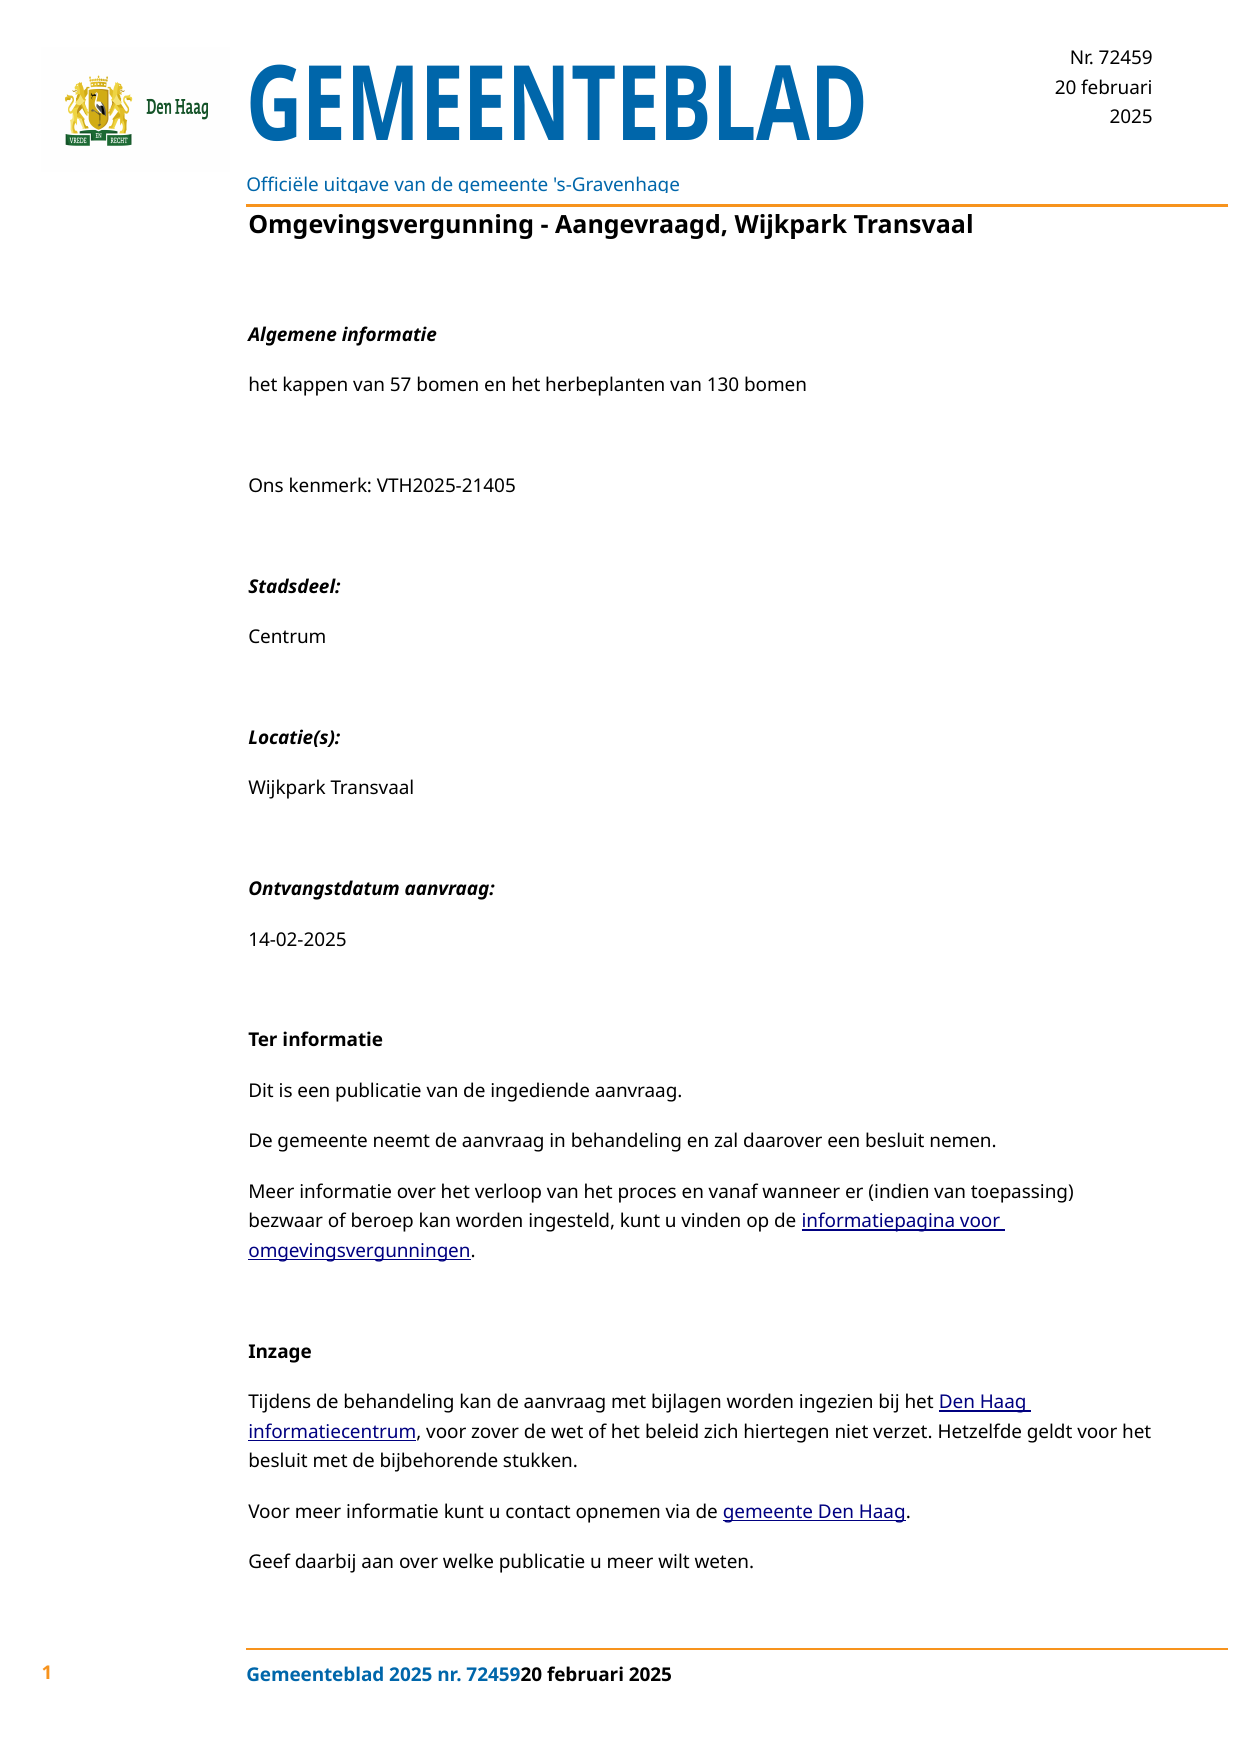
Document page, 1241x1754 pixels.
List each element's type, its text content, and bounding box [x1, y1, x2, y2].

text Algemene informatie [248, 321, 1152, 346]
text Dit is een publicatie van de ingediende aanvraag. [248, 1077, 1152, 1103]
text Ter informatie [248, 1027, 1152, 1052]
text 14-02-2025 [248, 926, 1152, 951]
text Omgevingsvergunning - Aangevraagd, Wijkpark Transvaal [248, 207, 1152, 241]
text Inzage [248, 1338, 1152, 1363]
text Locatie(s): [248, 724, 1152, 750]
picture [41, 47, 231, 172]
text Ons kenmerk: VTH2025-21405 [248, 472, 1152, 498]
text Stadsdeel: [248, 573, 1152, 598]
text Centrum [248, 623, 1152, 649]
text Ontvangstdatum aanvraag: [248, 875, 1152, 901]
text Meer informatie over het verloop van het proces en vanaf wanneer er (indien van toepassing) bezwaar of beroep kan worden ingesteld, kunt u vinden op de informatiepagina voor omgevingsvergunningen. [248, 1178, 1152, 1263]
text De gemeente neemt de aanvraag in behandeling en zal daarover een besluit nemen. [248, 1127, 1152, 1153]
text Voor meer informatie kunt u contact opnemen via de gemeente Den Haag. [248, 1498, 1152, 1523]
text het kappen van 57 bomen en het herbeplanten van 130 bomen [248, 371, 1152, 397]
text Tijdens de behandeling kan de aanvraag met bijlagen worden ingezien bij het Den Haag informatiecentrum, voor zover de wet of het beleid zich hiertegen niet verzet. Hetzelfde geldt voor het besluit met de bijbehorende stukken. [248, 1388, 1152, 1473]
text Wijkpark Transvaal [248, 774, 1152, 800]
text Geef daarbij aan over welke publicatie u meer wilt weten. [248, 1548, 1152, 1574]
